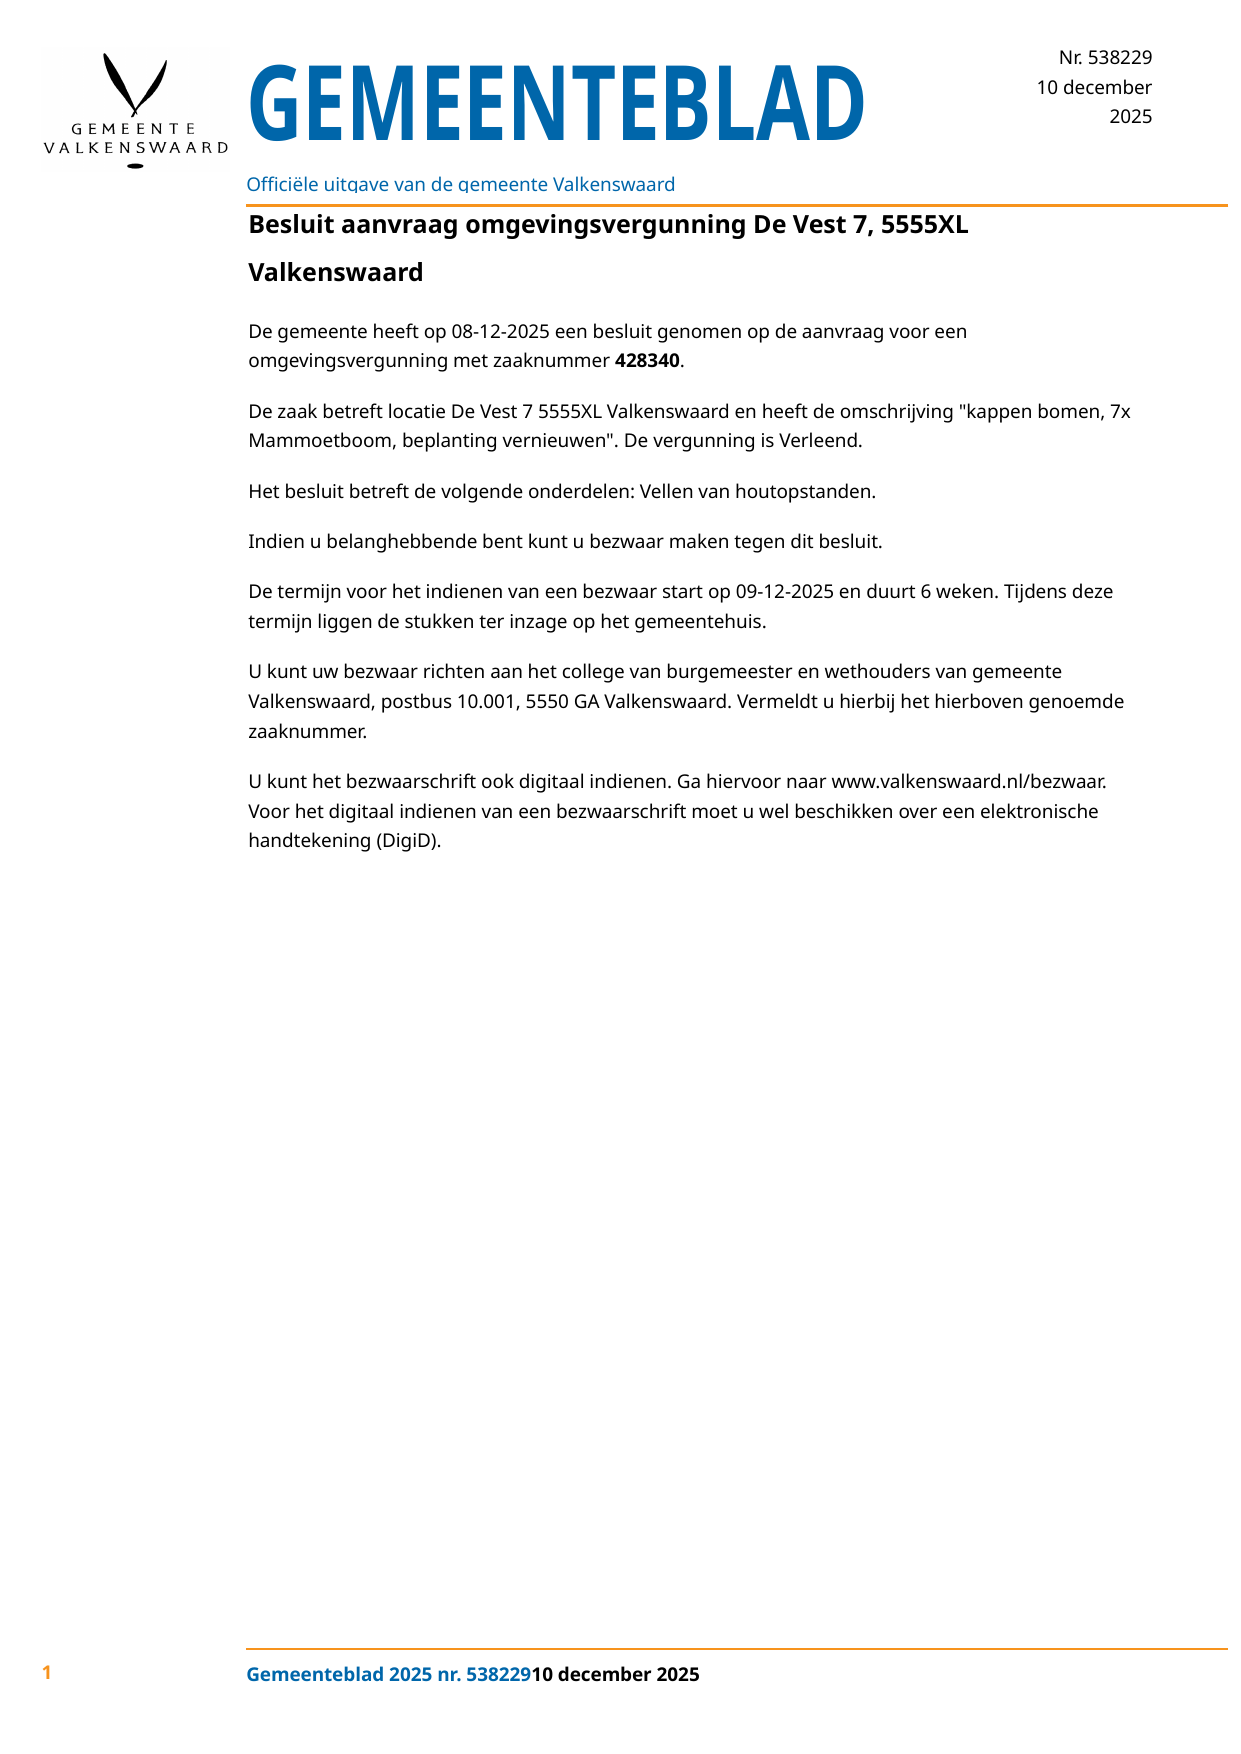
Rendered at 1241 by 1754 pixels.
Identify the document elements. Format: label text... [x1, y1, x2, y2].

text U kunt uw bezwaar richten aan het college van burgemeester en wethouders van gemeente Valkenswaard, postbus 10.001, 5550 GA Valkenswaard. Vermeldt u hierbij het hierboven genoemde zaaknummer. [248, 659, 1152, 744]
picture [41, 47, 231, 172]
text Besluit aanvraag omgevingsvergunning De Vest 7, 5555XL Valkenswaard [248, 207, 1152, 288]
text De termijn voor het indienen van een bezwaar start op 09-12-2025 en duurt 6 weken. Tijdens deze termijn liggen de stukken ter inzage op het gemeentehuis. [248, 579, 1152, 634]
text Het besluit betreft de volgende onderdelen: Vellen van houtopstanden. [248, 478, 1152, 504]
text Indien u belanghebbende bent kunt u bezwaar maken tegen dit besluit. [248, 528, 1152, 554]
text De zaak betreft locatie De Vest 7 5555XL Valkenswaard en heeft de omschrijving "kappen bomen, 7x Mammoetboom, beplanting vernieuwen". De vergunning is Verleend. [248, 398, 1152, 453]
text De gemeente heeft op 08-12-2025 een besluit genomen op de aanvraag voor een omgevingsvergunning met zaaknummer 428340. [248, 318, 1152, 373]
text U kunt het bezwaarschrift ook digitaal indienen. Ga hiervoor naar www.valkenswaard.nl/bezwaar. Voor het digitaal indienen van een bezwaarschrift moet u wel beschikken over een elektronische handtekening (DigiD). [248, 768, 1152, 853]
